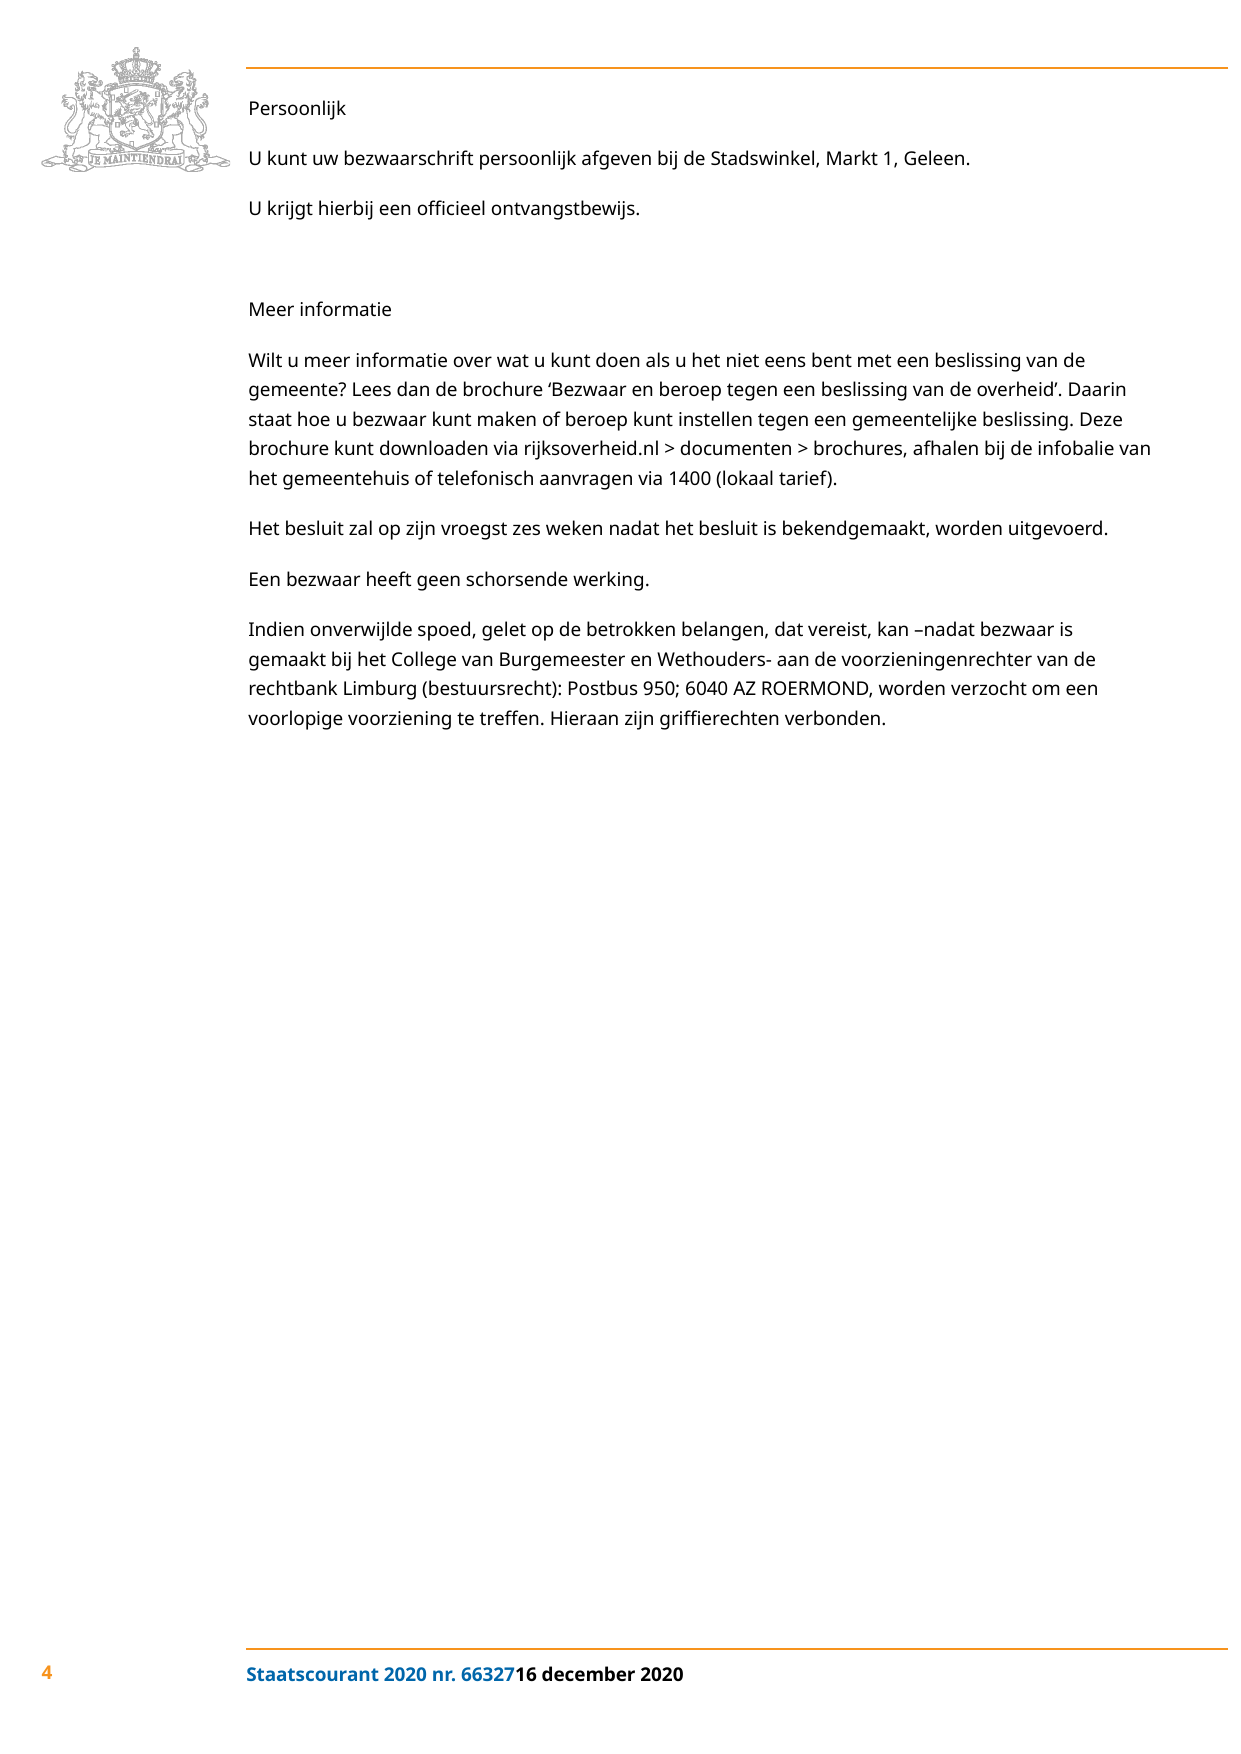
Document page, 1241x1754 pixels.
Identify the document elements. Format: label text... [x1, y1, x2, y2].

picture [41, 47, 231, 172]
text Wilt u meer informatie over wat u kunt doen als u het niet eens bent met een beslissing van de gemeente? Lees dan de brochure ‘Bezwaar en beroep tegen een beslissing van de overheid’. Daarin staat hoe u bezwaar kunt maken of beroep kunt instellen tegen een gemeentelijke beslissing. Deze brochure kunt downloaden via rijksoverheid.nl > documenten > brochures, afhalen bij de infobalie van het gemeentehuis of telefonisch aanvragen via 1400 (lokaal tarief). [248, 347, 1152, 491]
text U kunt uw bezwaarschrift persoonlijk afgeven bij de Stadswinkel, Markt 1, Geleen. [248, 145, 1152, 171]
text U krijgt hierbij een officieel ontvangstbewijs. [248, 196, 1152, 221]
text Persoonlijk [248, 95, 1152, 121]
text Het besluit zal op zijn vroegst zes weken nadat het besluit is bekendgemaakt, worden uitgevoerd. [248, 516, 1152, 541]
text Indien onverwijlde spoed, gelet op de betrokken belangen, dat vereist, kan –nadat bezwaar is gemaakt bij het College van Burgemeester en Wethouders- aan de voorzieningenrechter van de rechtbank Limburg (bestuursrecht): Postbus 950; 6040 AZ ROERMOND, worden verzocht om een voorlopige voorziening te treffen. Hieraan zijn griffierechten verbonden. [248, 616, 1152, 731]
text Een bezwaar heeft geen schorsende werking. [248, 566, 1152, 592]
text Meer informatie [248, 296, 1152, 322]
